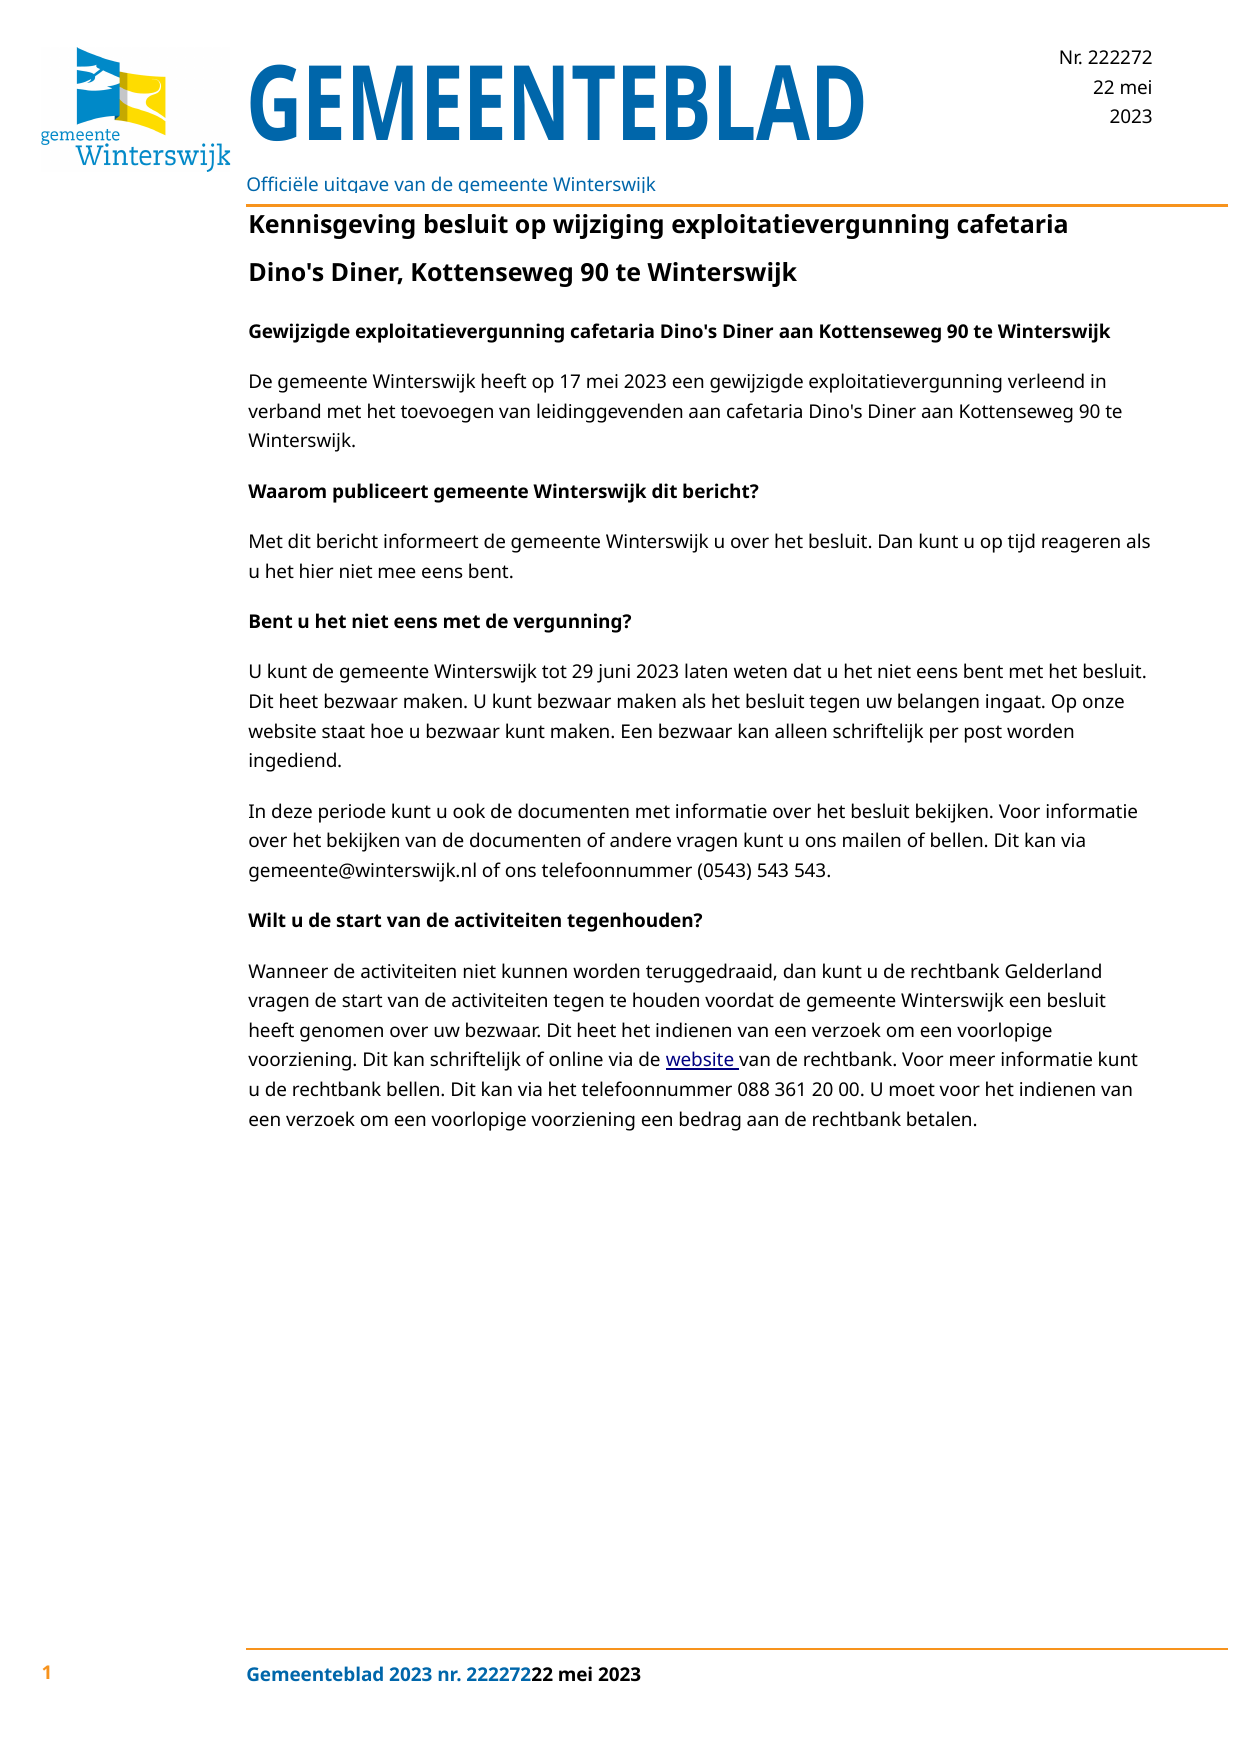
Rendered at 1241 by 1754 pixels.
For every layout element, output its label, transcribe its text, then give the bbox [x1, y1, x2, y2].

text Met dit bericht informeert de gemeente Winterswijk u over het besluit. Dan kunt u op tijd reageren als u het hier niet mee eens bent. [248, 528, 1152, 584]
picture [41, 47, 231, 172]
text In deze periode kunt u ook de documenten met informatie over het besluit bekijken. Voor informatie over het bekijken van de documenten of andere vragen kunt u ons mailen of bellen. Dit kan via gemeente@winterswijk.nl of ons telefoonnummer (0543) 543 543. [248, 798, 1152, 883]
picture [225, 153, 231, 162]
text Wanneer de activiteiten niet kunnen worden teruggedraaid, dan kunt u de rechtbank Gelderland vragen de start van de activiteiten tegen te houden voordat de gemeente Winterswijk een besluit heeft genomen over uw bezwaar. Dit heet het indienen van een verzoek om een voorlopige voorziening. Dit kan schriftelijk of online via de website van de rechtbank. Voor meer informatie kunt u de rechtbank bellen. Dit kan via het telefoonnummer 088 361 20 00. U moet voor het indienen van een verzoek om een voorlopige voorziening een bedrag aan de rechtbank betalen. [248, 958, 1152, 1132]
text Waarom publiceert gemeente Winterswijk dit bericht? [248, 478, 1152, 504]
text Wilt u de start van de activiteiten tegenhouden? [248, 907, 1152, 933]
text Bent u het niet eens met de vergunning? [248, 608, 1152, 634]
text De gemeente Winterswijk heeft op 17 mei 2023 een gewijzigde exploitatievergunning verleend in verband met het toevoegen van leidinggevenden aan cafetaria Dino's Diner aan Kottenseweg 90 te Winterswijk. [248, 368, 1152, 453]
text U kunt de gemeente Winterswijk tot 29 juni 2023 laten weten dat u het niet eens bent met het besluit. Dit heet bezwaar maken. U kunt bezwaar maken als het besluit tegen uw belangen ingaat. Op onze website staat hoe u bezwaar kunt maken. Een bezwaar kan alleen schriftelijk per post worden ingediend. [248, 659, 1152, 773]
text Kennisgeving besluit op wijziging exploitatievergunning cafetaria Dino's Diner, Kottenseweg 90 te Winterswijk [248, 207, 1152, 288]
text Gewijzigde exploitatievergunning cafetaria Dino's Diner aan Kottenseweg 90 te Winterswijk [248, 318, 1152, 344]
